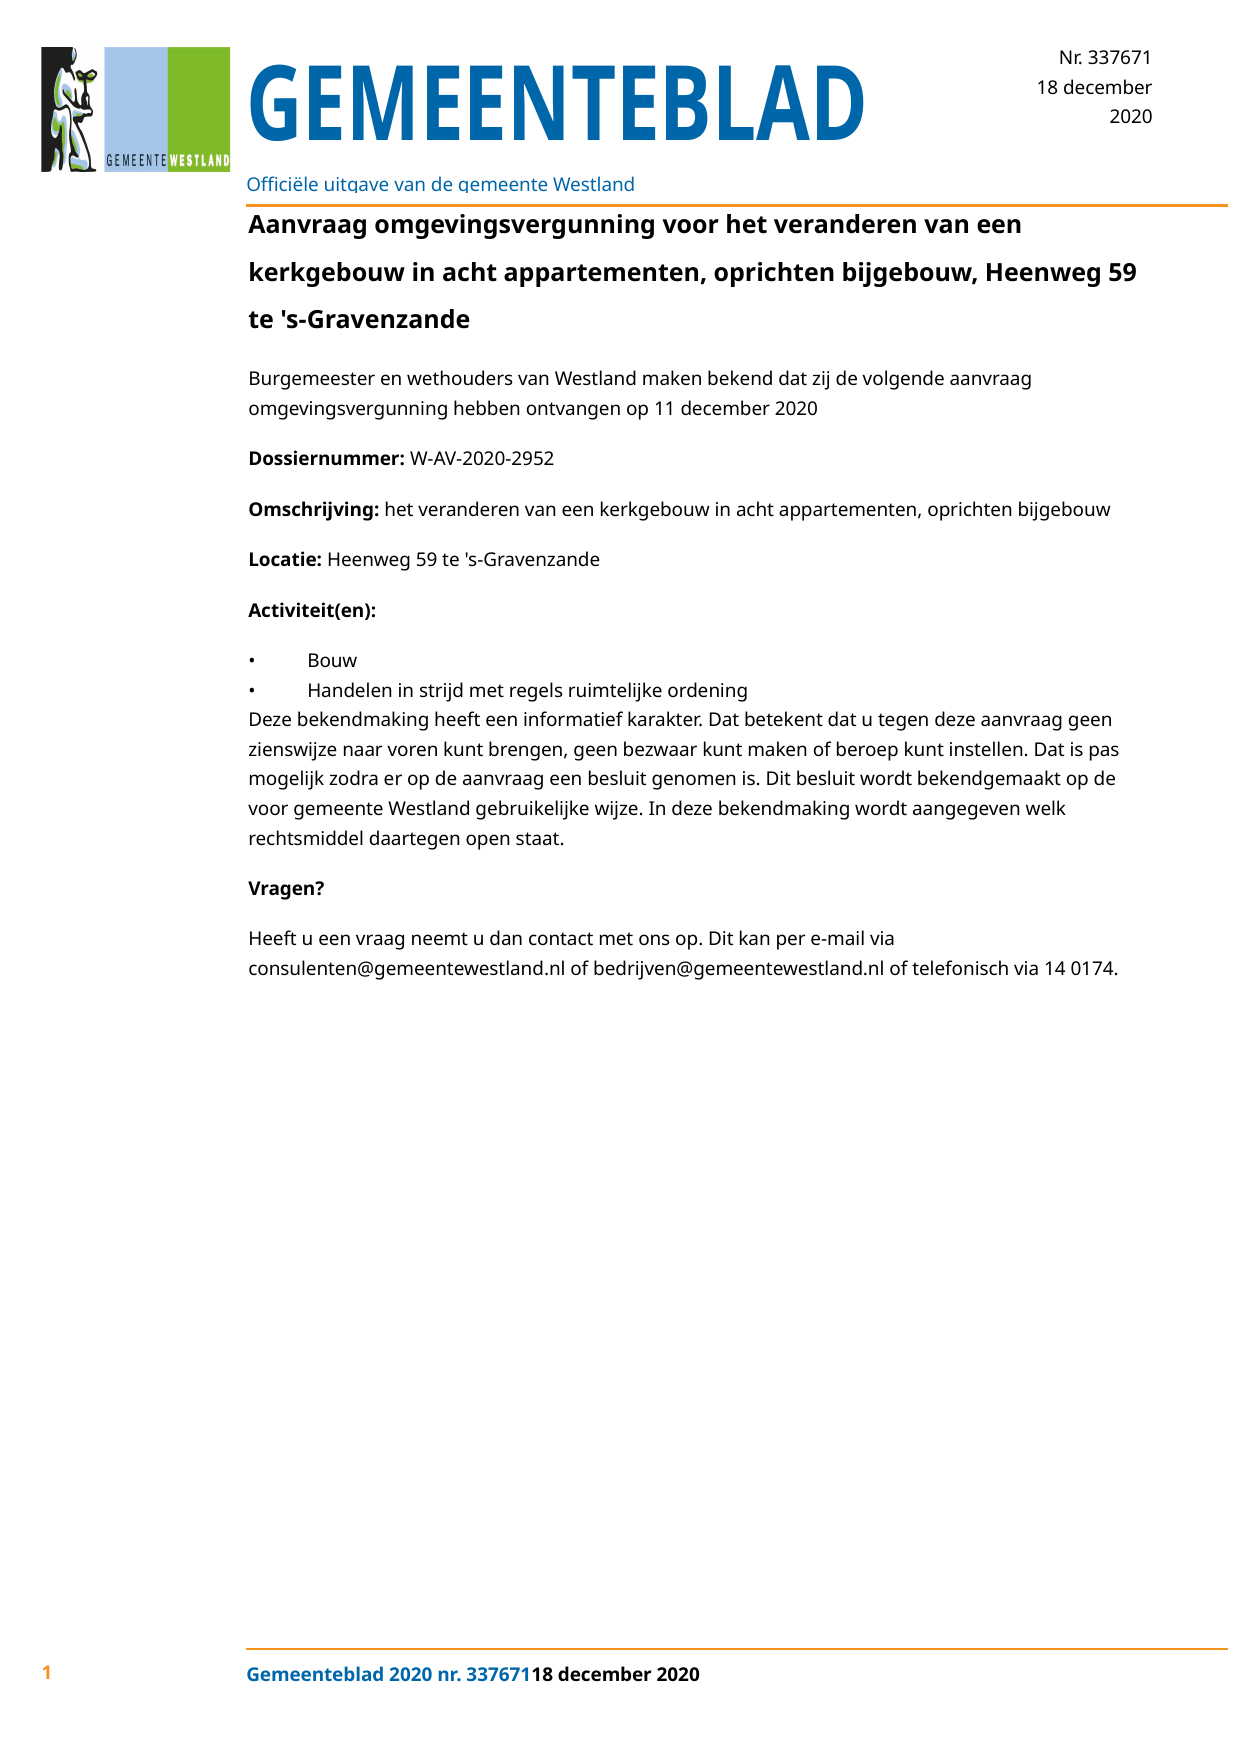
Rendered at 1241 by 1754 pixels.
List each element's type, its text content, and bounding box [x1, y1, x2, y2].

text Activiteit(en): [248, 597, 1152, 622]
list Handelen in strijd met regels ruimtelijke ordening [248, 677, 1152, 702]
text Deze bekendmaking heeft een informatief karakter. Dat betekent dat u tegen deze aanvraag geen zienswijze naar voren kunt brengen, geen bezwaar kunt maken of beroep kunt instellen. Dat is pas mogelijk zodra er op de aanvraag een besluit genomen is. Dit besluit wordt bekendgemaakt op de voor gemeente Westland gebruikelijke wijze. In deze bekendmaking wordt aangegeven welk rechtsmiddel daartegen open staat. [248, 706, 1152, 850]
list Bouw [248, 647, 1152, 673]
text Locatie: Heenweg 59 te 's-Gravenzande [248, 546, 1152, 572]
picture [41, 47, 231, 172]
text Aanvraag omgevingsvergunning voor het veranderen van een kerkgebouw in acht appartementen, oprichten bijgebouw, Heenweg 59 te 's-Gravenzande [248, 207, 1152, 336]
text Omschrijving: het veranderen van een kerkgebouw in acht appartementen, oprichten bijgebouw [248, 496, 1152, 522]
text Dossiernummer: W-AV-2020-2952 [248, 446, 1152, 471]
text Heeft u een vraag neemt u dan contact met ons op. Dit kan per e-mail via consulenten@gemeentewestland.nl of bedrijven@gemeentewestland.nl of telefonisch via 14 0174. [248, 926, 1152, 981]
text Burgemeester en wethouders van Westland maken bekend dat zij de volgende aanvraag omgevingsvergunning hebben ontvangen op 11 december 2020 [248, 366, 1152, 421]
text Vragen? [248, 875, 1152, 901]
